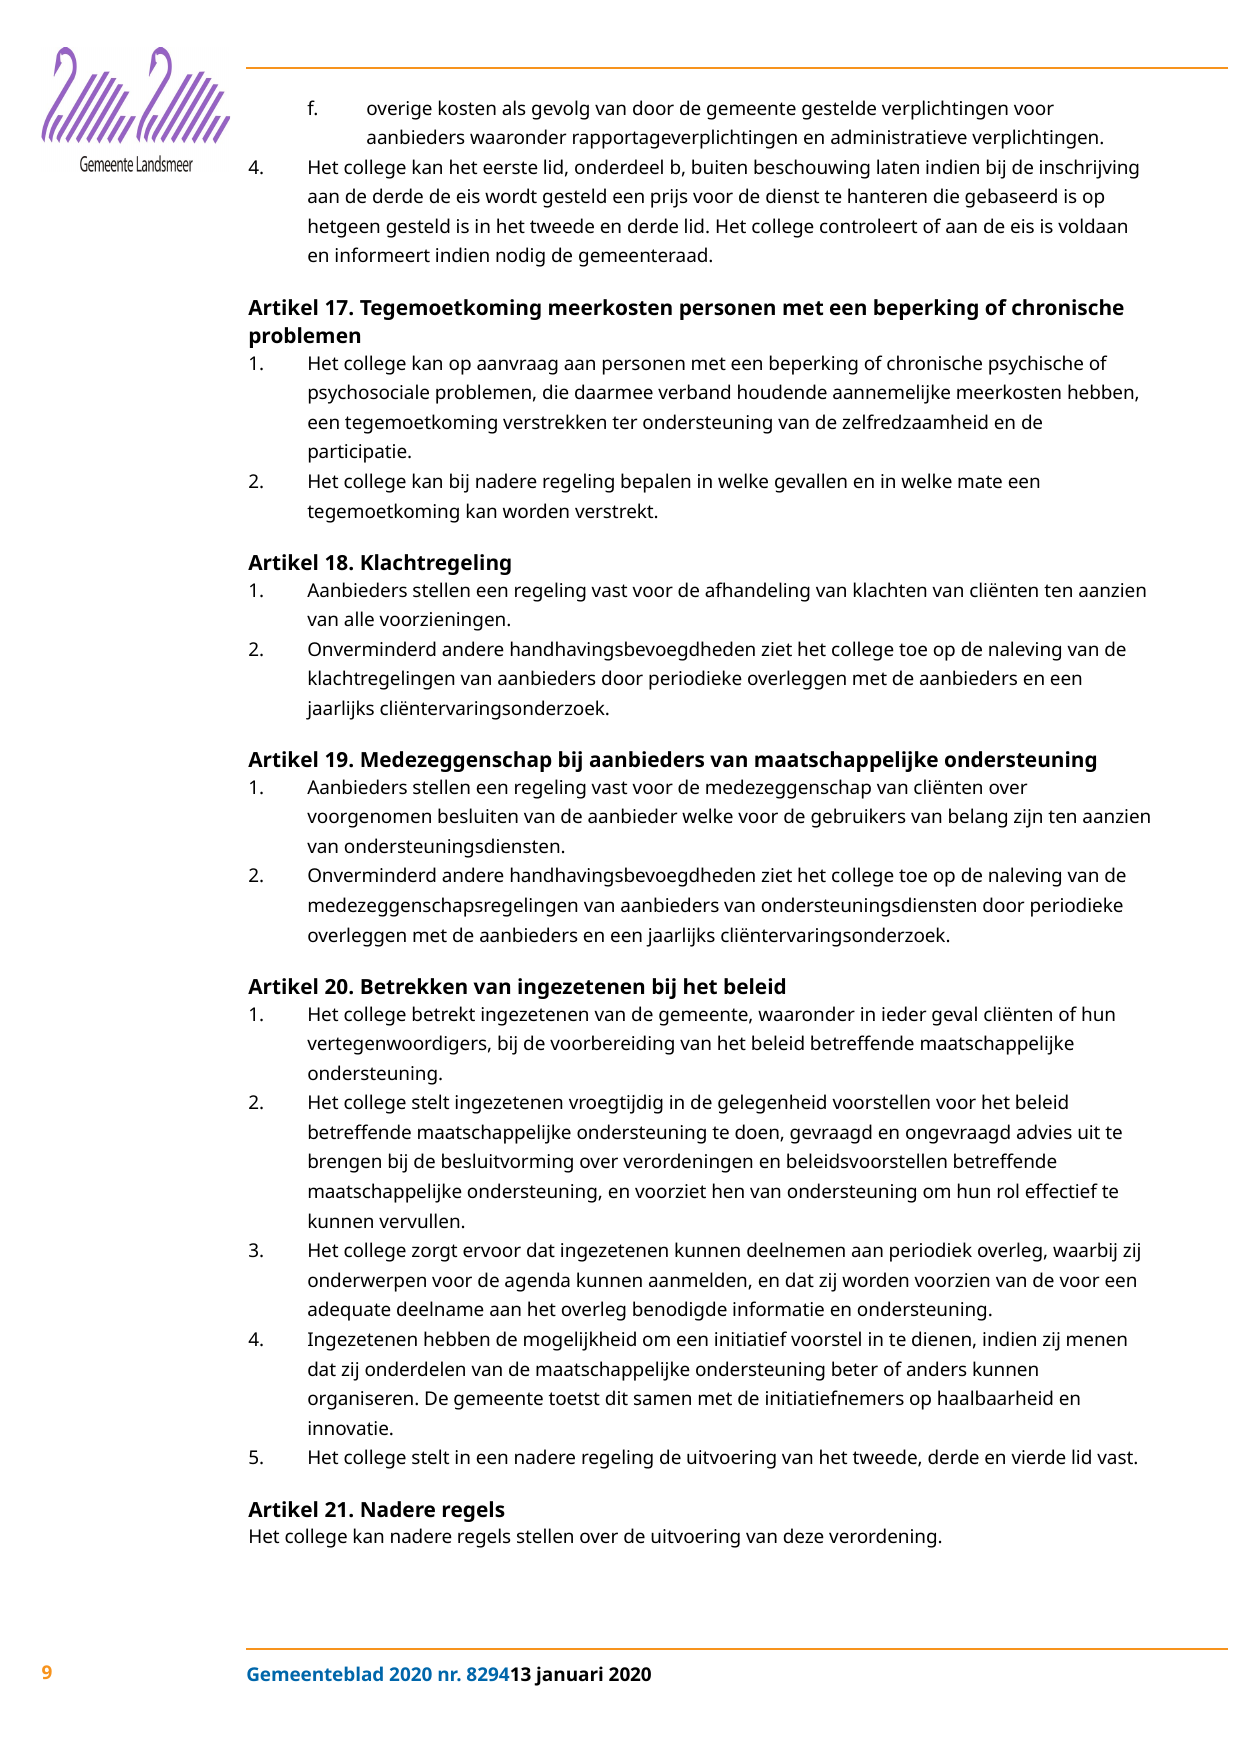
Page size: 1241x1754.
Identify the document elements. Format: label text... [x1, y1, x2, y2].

list Onverminderd andere handhavingsbevoegdheden ziet het college toe op de naleving van de klachtregelingen van aanbieders door periodieke overleggen met de aanbieders en een jaarlijks cliëntervaringsonderzoek. [248, 636, 1152, 721]
list Het college kan bij nadere regeling bepalen in welke gevallen en in welke mate een tegemoetkoming kan worden verstrekt. [248, 468, 1152, 524]
list Onverminderd andere handhavingsbevoegdheden ziet het college toe op de naleving van de medezeggenschapsregelingen van aanbieders van ondersteuningsdiensten door periodieke overleggen met de aanbieders en een jaarlijks cliëntervaringsonderzoek. [248, 863, 1152, 948]
list Het college betrekt ingezetenen van de gemeente, waaronder in ieder geval cliënten of hun vertegenwoordigers, bij de voorbereiding van het beleid betreffende maatschappelijke ondersteuning. [248, 1001, 1152, 1086]
list Het college zorgt ervoor dat ingezetenen kunnen deelnemen aan periodiek overleg, waarbij zij onderwerpen voor de agenda kunnen aanmelden, en dat zij worden voorzien van de voor een adequate deelname aan het overleg benodigde informatie en ondersteuning. [248, 1237, 1152, 1322]
list Ingezetenen hebben de mogelijkheid om een initiatief voorstel in te dienen, indien zij menen dat zij onderdelen van de maatschappelijke ondersteuning beter of anders kunnen organiseren. De gemeente toetst dit samen met de initiatiefnemers op haalbaarheid en innovatie. [248, 1326, 1152, 1441]
list Het college kan het eerste lid, onderdeel b, buiten beschouwing laten indien bij de inschrijving aan de derde de eis wordt gesteld een prijs voor de dienst te hanteren die gebaseerd is op hetgeen gesteld is in het tweede en derde lid. Het college controleert of aan de eis is voldaan en informeert indien nodig de gemeenteraad. [248, 154, 1152, 268]
list Aanbieders stellen een regeling vast voor de afhandeling van klachten van cliënten ten aanzien van alle voorzieningen. [248, 577, 1152, 632]
text Artikel 20. Betrekken van ingezetenen bij het beleid [248, 972, 1152, 1001]
list overige kosten als gevolg van door de gemeente gestelde verplichtingen voor aanbieders waaronder rapportageverplichtingen en administratieve verplichtingen. [307, 95, 1152, 150]
list Het college stelt ingezetenen vroegtijdig in de gelegenheid voorstellen voor het beleid betreffende maatschappelijke ondersteuning te doen, gevraagd en ongevraagd advies uit te brengen bij de besluitvorming over verordeningen en beleidsvoorstellen betreffende maatschappelijke ondersteuning, en voorziet hen van ondersteuning om hun rol effectief te kunnen vervullen. [248, 1089, 1152, 1233]
text Artikel 18. Klachtregeling [248, 548, 1152, 577]
text Artikel 17. Tegemoetkoming meerkosten personen met een beperking of chronische problemen [248, 293, 1152, 350]
text Artikel 19. Medezeggenschap bij aanbieders van maatschappelijke ondersteuning [248, 746, 1152, 774]
list Aanbieders stellen een regeling vast voor de medezeggenschap van cliënten over voorgenomen besluiten van de aanbieder welke voor de gebruikers van belang zijn ten aanzien van ondersteuningsdiensten. [248, 774, 1152, 859]
text Artikel 21. Nadere regels [248, 1495, 1152, 1523]
text Het college kan nadere regels stellen over de uitvoering van deze verordening. [248, 1523, 1152, 1549]
list Het college kan op aanvraag aan personen met een beperking of chronische psychische of psychosociale problemen, die daarmee verband houdende aannemelijke meerkosten hebben, een tegemoetkoming verstrekken ter ondersteuning van de zelfredzaamheid en de participatie. [248, 350, 1152, 464]
picture [41, 47, 231, 172]
list Het college stelt in een nadere regeling de uitvoering van het tweede, derde en vierde lid vast. [248, 1444, 1152, 1470]
